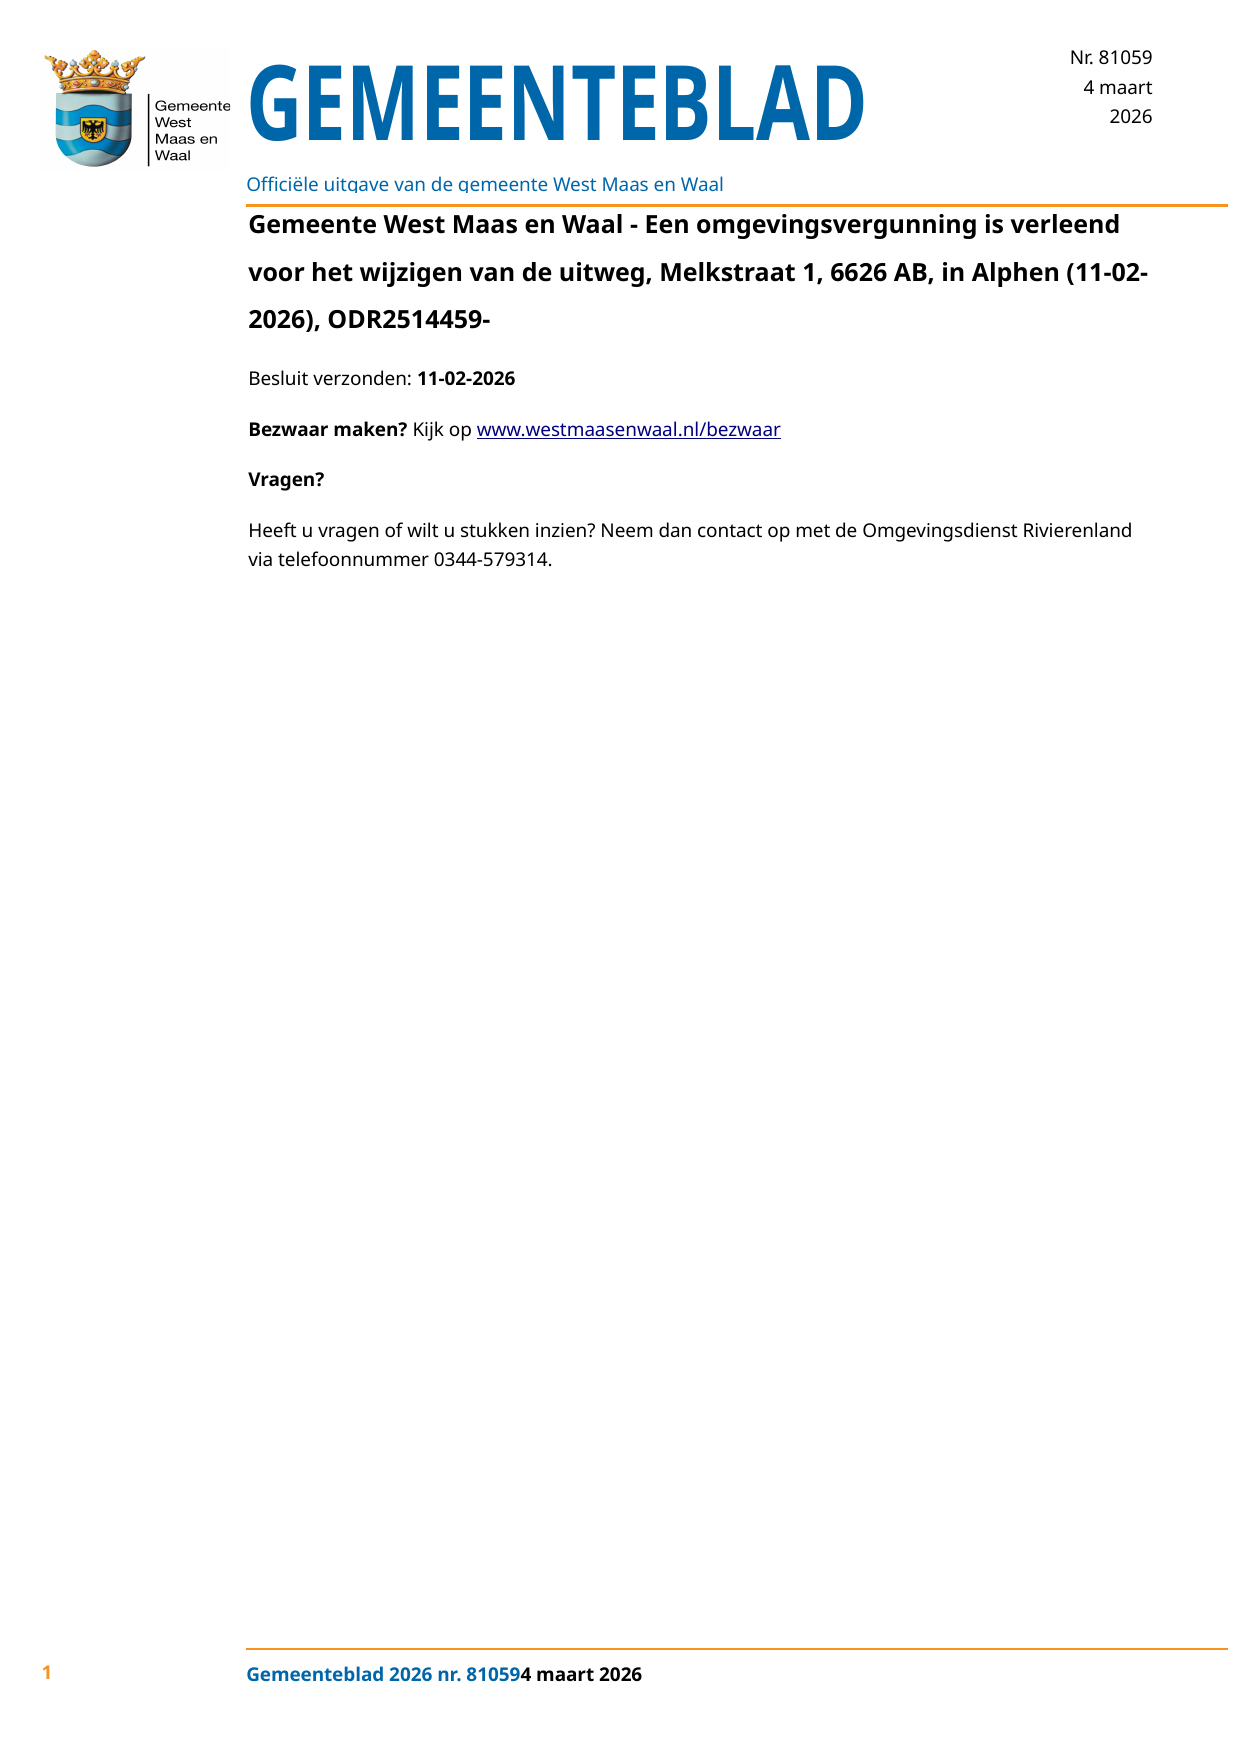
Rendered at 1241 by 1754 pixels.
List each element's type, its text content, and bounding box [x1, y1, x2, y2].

text Vragen? [248, 466, 1152, 492]
text Gemeente West Maas en Waal - Een omgevingsvergunning is verleend voor het wijzigen van de uitweg, Melkstraat 1, 6626 AB, in Alphen (11-02-2026), ODR2514459- [248, 207, 1152, 336]
text Heeft u vragen of wilt u stukken inzien? Neem dan contact op met de Omgevingsdienst Rivierenland via telefoonnummer 0344-579314. [248, 517, 1152, 572]
text Besluit verzonden: 11-02-2026 [248, 366, 1152, 391]
picture [41, 47, 231, 172]
text Bezwaar maken? Kijk op www.westmaasenwaal.nl/bezwaar [248, 416, 1152, 442]
